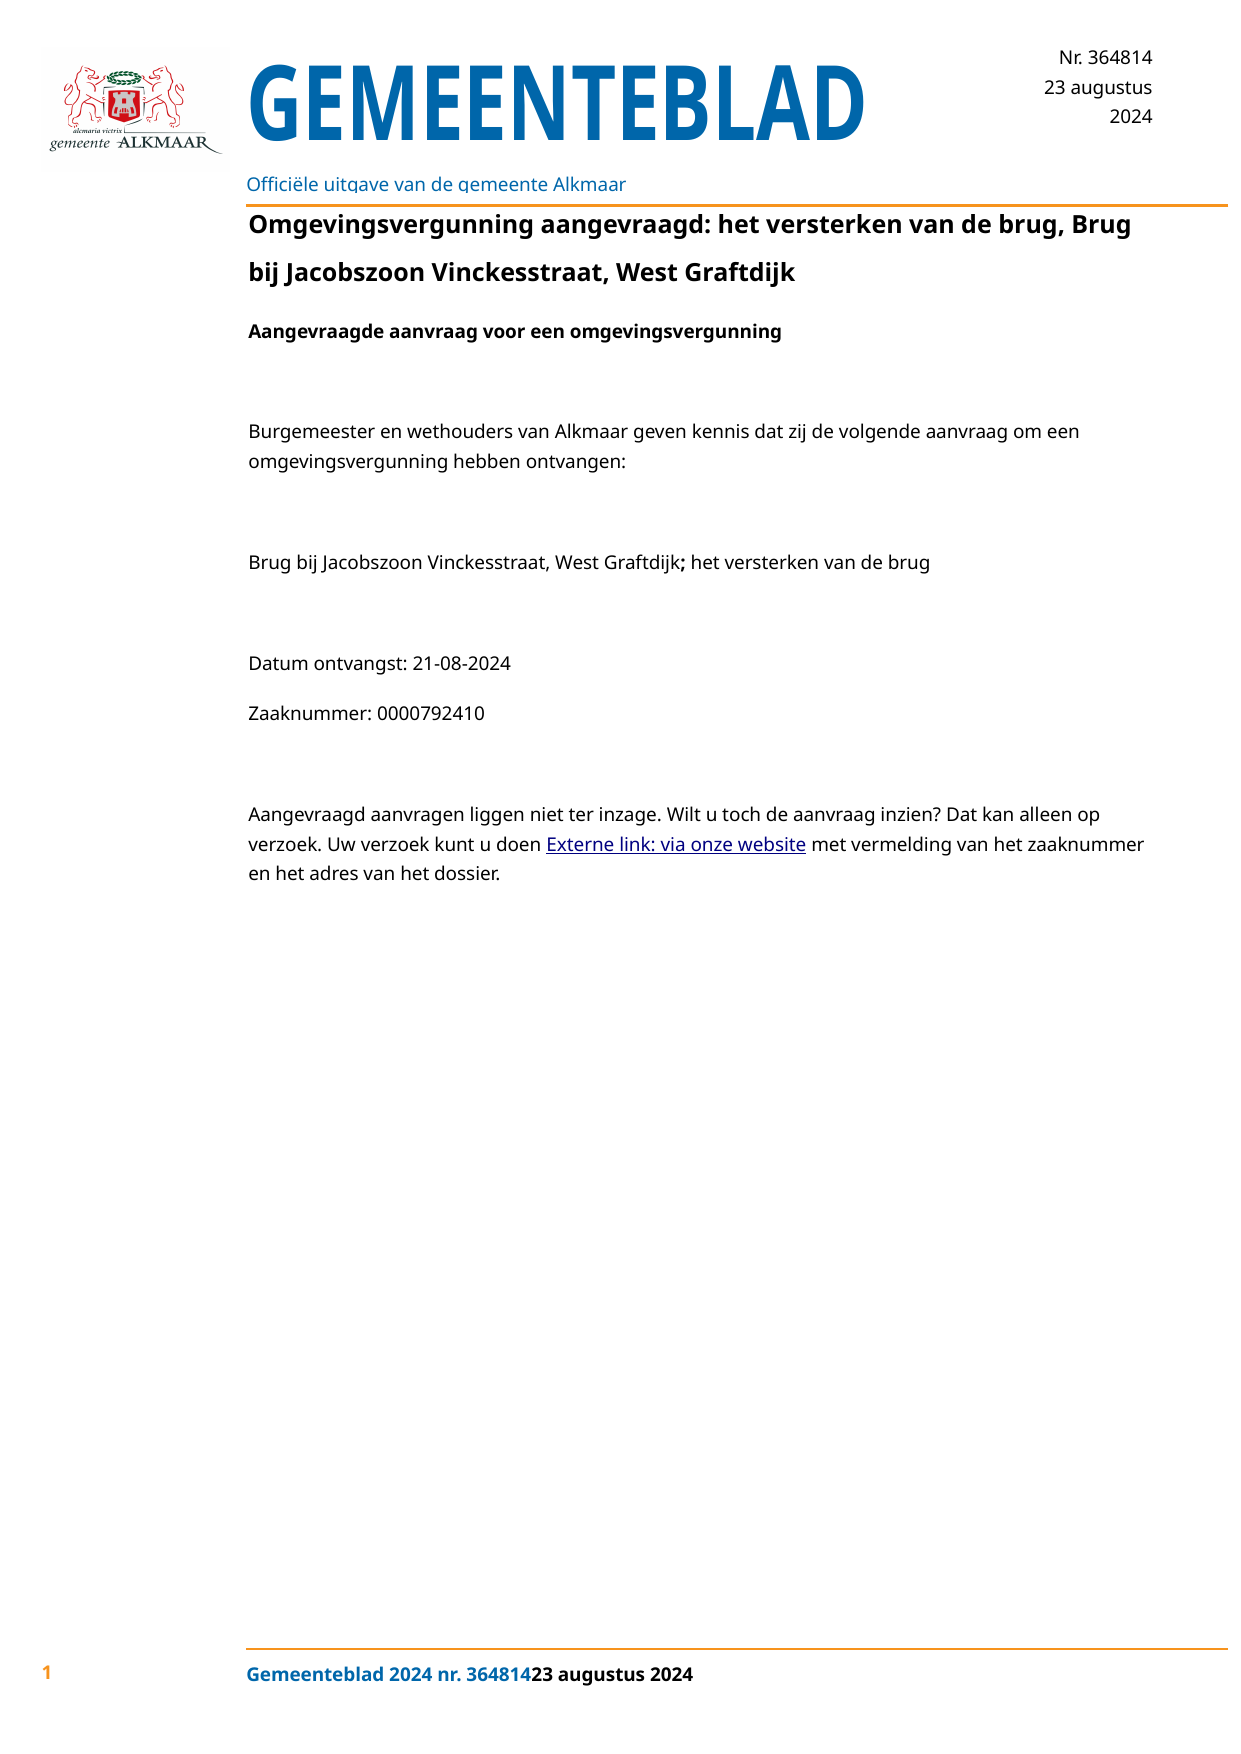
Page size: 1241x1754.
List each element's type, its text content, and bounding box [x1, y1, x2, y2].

text Burgemeester en wethouders van Alkmaar geven kennis dat zij de volgende aanvraag om een omgevingsvergunning hebben ontvangen: [248, 419, 1152, 474]
text Omgevingsvergunning aangevraagd: het versterken van de brug, Brug bij Jacobszoon Vinckesstraat, West Graftdijk [248, 207, 1152, 288]
text Aangevraagd aanvragen liggen niet ter inzage. Wilt u toch de aanvraag inzien? Dat kan alleen op verzoek. Uw verzoek kunt u doen Externe link: via onze website met vermelding van het zaaknummer en het adres van het dossier. [248, 801, 1152, 886]
text Zaaknummer: 0000792410 [248, 700, 1152, 726]
text Datum ontvangst: 21-08-2024 [248, 650, 1152, 676]
picture [41, 47, 231, 172]
text Aangevraagde aanvraag voor een omgevingsvergunning [248, 318, 1152, 344]
text Brug bij Jacobszoon Vinckesstraat, West Graftdijk; het versterken van de brug [248, 549, 1152, 575]
